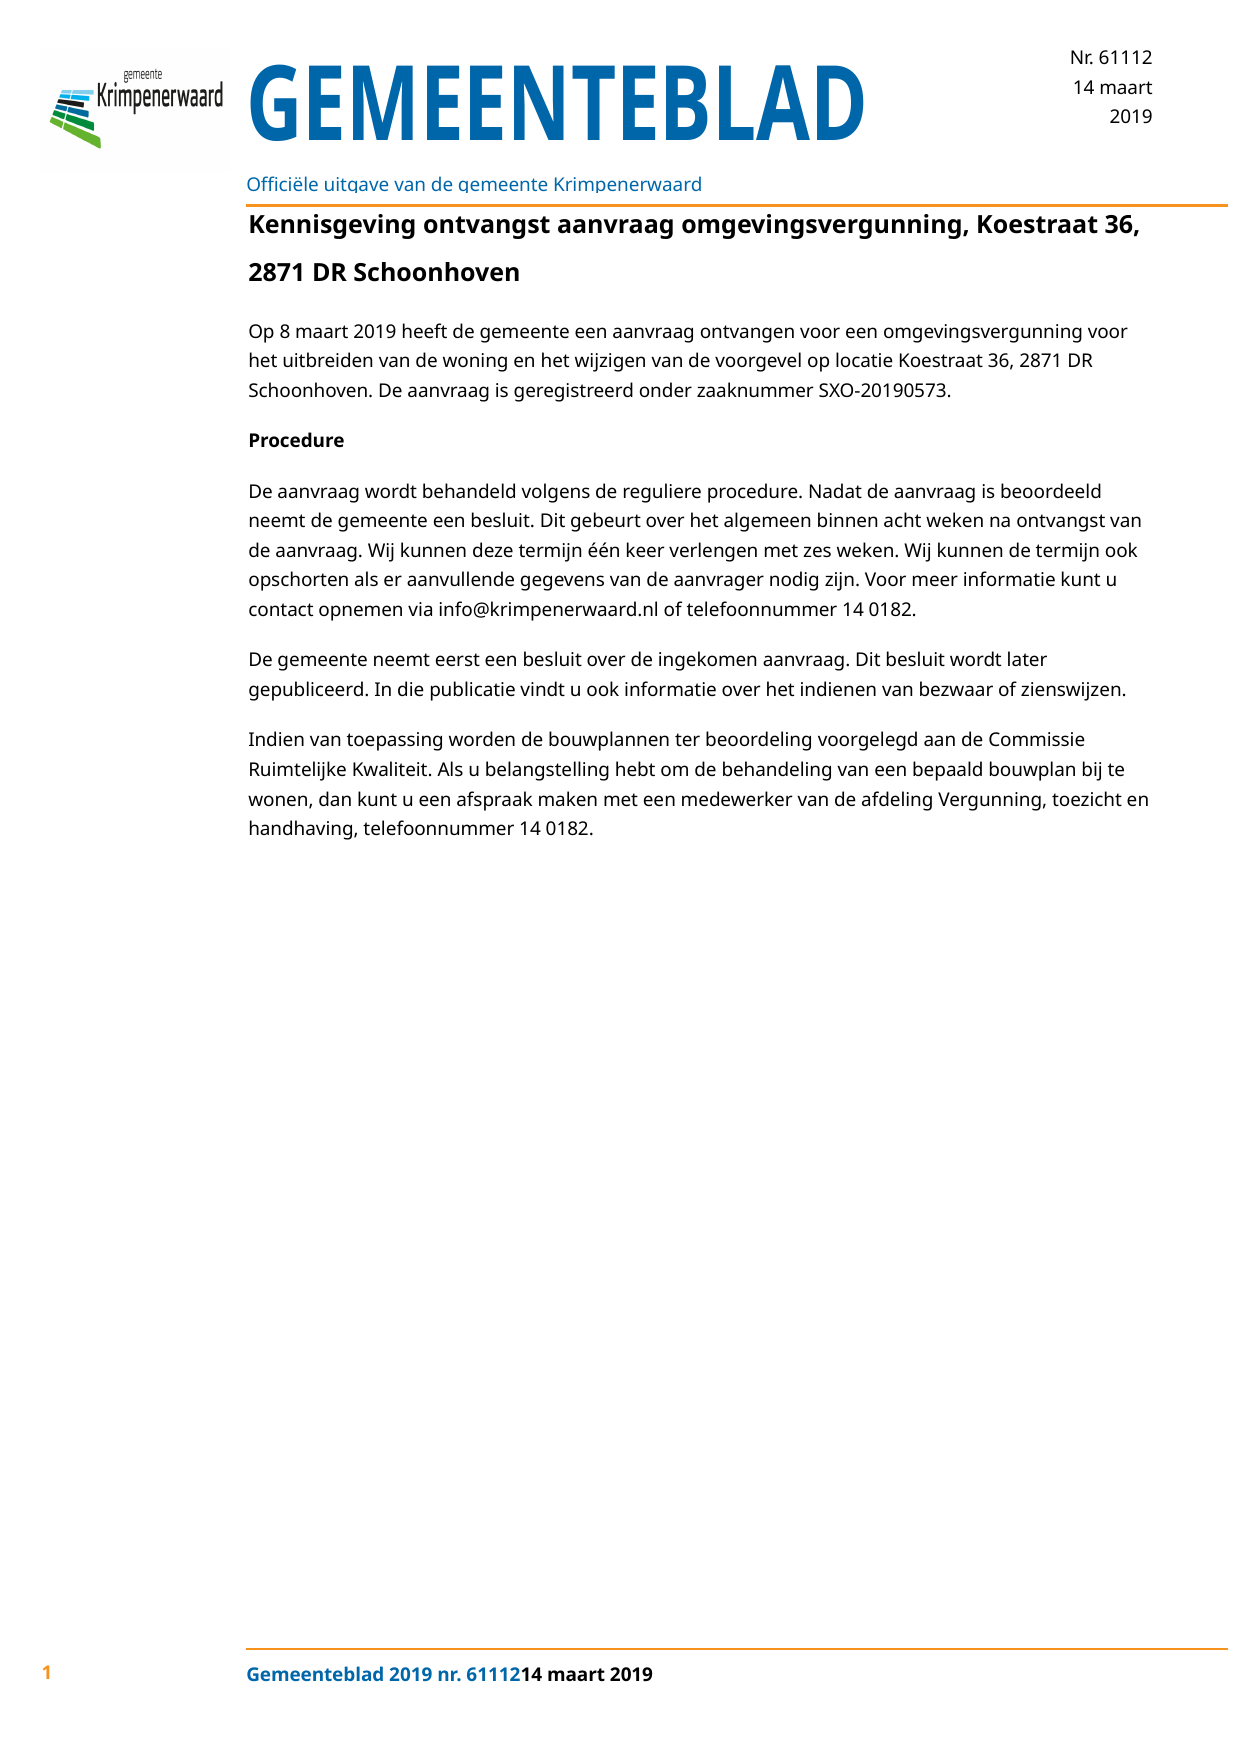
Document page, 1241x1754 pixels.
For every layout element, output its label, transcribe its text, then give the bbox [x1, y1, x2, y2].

text Op 8 maart 2019 heeft de gemeente een aanvraag ontvangen voor een omgevingsvergunning voor het uitbreiden van de woning en het wijzigen van de voorgevel op locatie Koestraat 36, 2871 DR Schoonhoven. De aanvraag is geregistreerd onder zaaknummer SXO-20190573. [248, 318, 1152, 403]
text Indien van toepassing worden de bouwplannen ter beoordeling voorgelegd aan de Commissie Ruimtelijke Kwaliteit. Als u belangstelling hebt om de behandeling van een bepaald bouwplan bij te wonen, dan kunt u een afspraak maken met een medewerker van de afdeling Vergunning, toezicht en handhaving, telefoonnummer 14 0182. [248, 727, 1152, 841]
picture [41, 47, 231, 172]
text Procedure [248, 427, 1152, 453]
text De gemeente neemt eerst een besluit over de ingekomen aanvraag. Dit besluit wordt later gepubliceerd. In die publicatie vindt u ook informatie over het indienen van bezwaar of zienswijzen. [248, 647, 1152, 702]
text Kennisgeving ontvangst aanvraag omgevingsvergunning, Koestraat 36, 2871 DR Schoonhoven [248, 207, 1152, 288]
text De aanvraag wordt behandeld volgens de reguliere procedure. Nadat de aanvraag is beoordeeld neemt de gemeente een besluit. Dit gebeurt over het algemeen binnen acht weken na ontvangst van de aanvraag. Wij kunnen deze termijn één keer verlengen met zes weken. Wij kunnen de termijn ook opschorten als er aanvullende gegevens van de aanvrager nodig zijn. Voor meer informatie kunt u contact opnemen via info@krimpenerwaard.nl of telefoonnummer 14 0182. [248, 478, 1152, 622]
